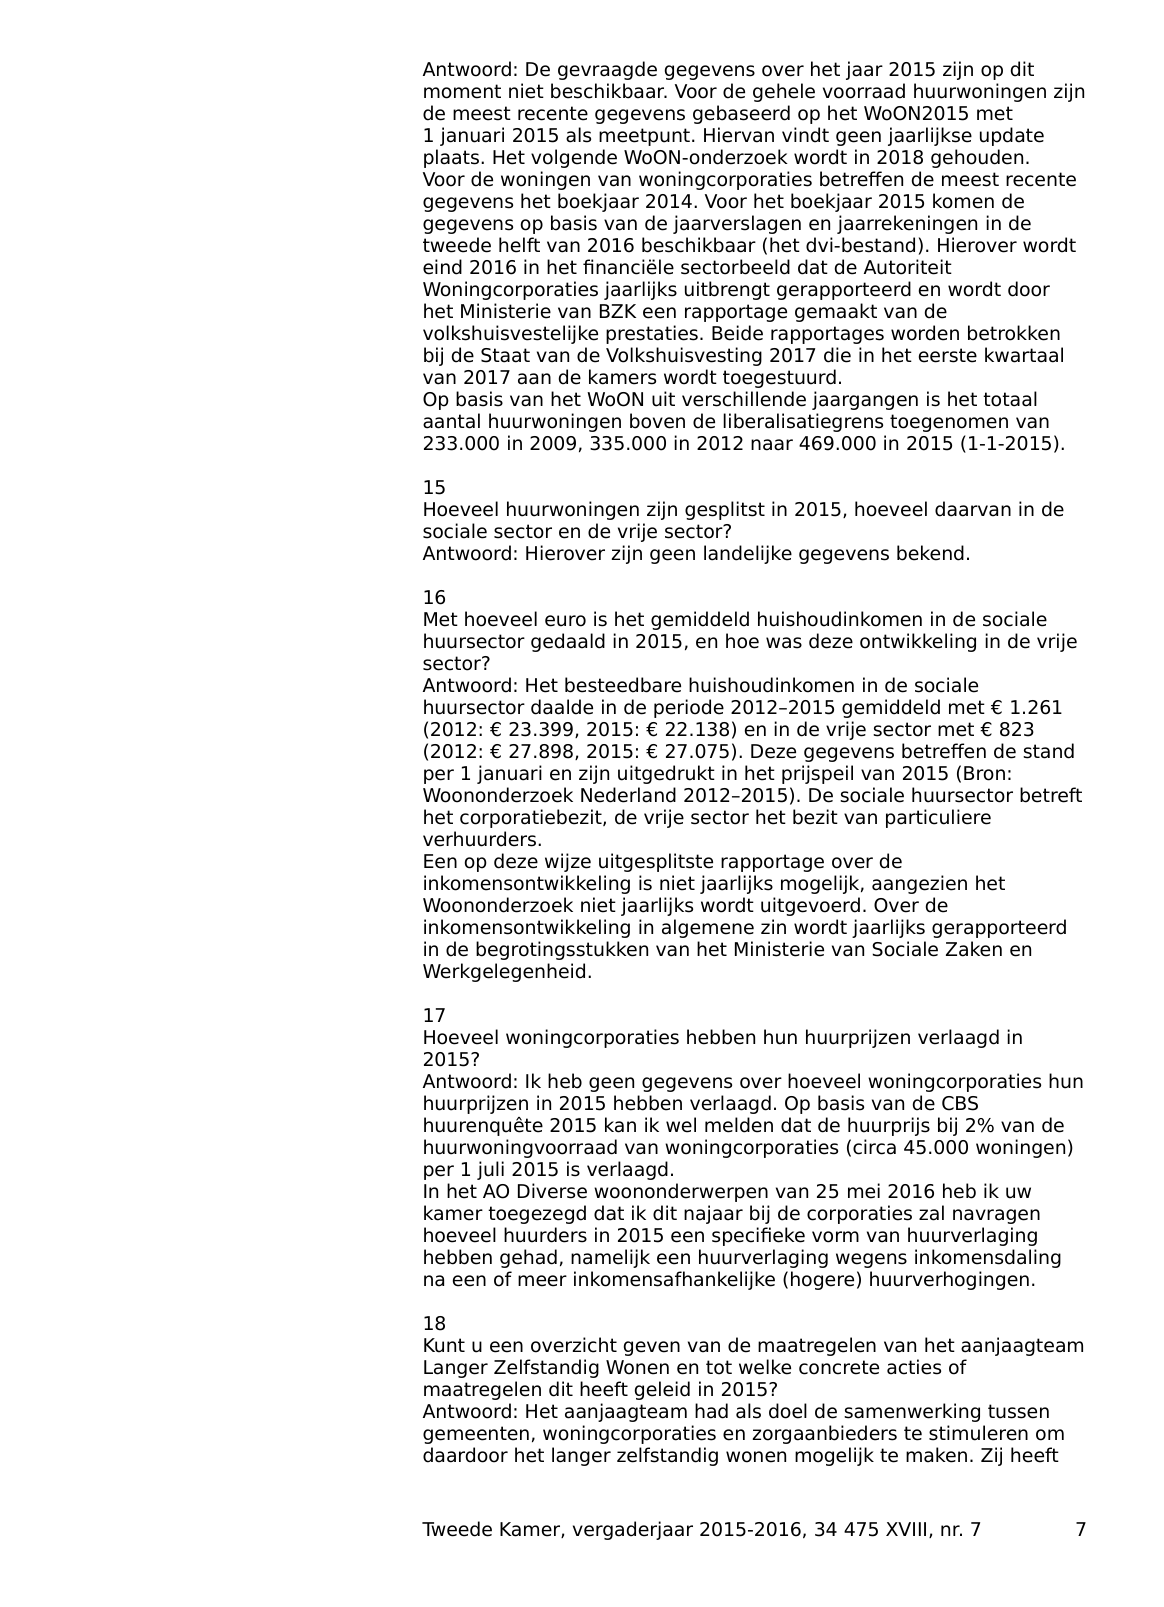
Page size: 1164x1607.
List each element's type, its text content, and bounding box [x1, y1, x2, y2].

text 18 [422, 1313, 1087, 1335]
text Hoeveel huurwoningen zijn gesplitst in 2015, hoeveel daarvan in de sociale sector en de vrije sector? [422, 499, 1087, 543]
text Met hoeveel euro is het gemiddeld huishoudinkomen in de sociale huursector gedaald in 2015, en hoe was deze ontwikkeling in de vrije sector? [422, 609, 1087, 675]
text In het AO Diverse woononderwerpen van 25 mei 2016 heb ik uw kamer toegezegd dat ik dit najaar bij de corporaties zal navragen hoeveel huurders in 2015 een specifieke vorm van huurverlaging hebben gehad, namelijk een huurverlaging wegens inkomensdaling na een of meer inkomensafhankelijke (hogere) huurverhogingen. [422, 1181, 1087, 1291]
text 16 [422, 587, 1087, 609]
text Antwoord: Hierover zijn geen landelijke gegevens bekend. [422, 543, 1087, 565]
text Antwoord: Ik heb geen gegevens over hoeveel woningcorporaties hun huurprijzen in 2015 hebben verlaagd. Op basis van de CBS huurenquête 2015 kan ik wel melden dat de huurprijs bij 2% van de huurwoningvoorraad van woningcorporaties (circa 45.000 woningen) per 1 juli 2015 is verlaagd. [422, 1071, 1087, 1181]
text Antwoord: De gevraagde gegevens over het jaar 2015 zijn op dit moment niet beschikbaar. Voor de gehele voorraad huurwoningen zijn de meest recente gegevens gebaseerd op het WoON2015 met 1 januari 2015 als meetpunt. Hiervan vindt geen jaarlijkse update plaats. Het volgende WoON-onderzoek wordt in 2018 gehouden. [422, 59, 1087, 169]
text Een op deze wijze uitgesplitste rapportage over de inkomensontwikkeling is niet jaarlijks mogelijk, aangezien het Woononderzoek niet jaarlijks wordt uitgevoerd. Over de inkomensontwikkeling in algemene zin wordt jaarlijks gerapporteerd in de begrotingsstukken van het Ministerie van Sociale Zaken en Werkgelegenheid. [422, 851, 1087, 983]
text Voor de woningen van woningcorporaties betreffen de meest recente gegevens het boekjaar 2014. Voor het boekjaar 2015 komen de gegevens op basis van de jaarverslagen en jaarrekeningen in de tweede helft van 2016 beschikbaar (het dvi-bestand). Hierover wordt eind 2016 in het financiële sectorbeeld dat de Autoriteit Woningcorporaties jaarlijks uitbrengt gerapporteerd en wordt door het Ministerie van BZK een rapportage gemaakt van de volkshuisvestelijke prestaties. Beide rapportages worden betrokken bij de Staat van de Volkshuisvesting 2017 die in het eerste kwartaal van 2017 aan de kamers wordt toegestuurd. [422, 169, 1087, 389]
text 17 [422, 1005, 1087, 1027]
text Antwoord: Het besteedbare huishoudinkomen in de sociale huursector daalde in de periode 2012–2015 gemiddeld met € 1.261 (2012: € 23.399, 2015: € 22.138) en in de vrije sector met € 823 (2012: € 27.898, 2015: € 27.075). Deze gegevens betreffen de stand per 1 januari en zijn uitgedrukt in het prijspeil van 2015 (Bron: Woononderzoek Nederland 2012–2015). De sociale huursector betreft het corporatiebezit, de vrije sector het bezit van particuliere verhuurders. [422, 675, 1087, 851]
text Antwoord: Het aanjaagteam had als doel de samenwerking tussen gemeenten, woningcorporaties en zorgaanbieders te stimuleren om daardoor het langer zelfstandig wonen mogelijk te maken. Zij heeft [422, 1401, 1087, 1467]
text 15 [422, 477, 1087, 499]
text Hoeveel woningcorporaties hebben hun huurprijzen verlaagd in 2015? [422, 1027, 1087, 1071]
text Kunt u een overzicht geven van de maatregelen van het aanjaagteam Langer Zelfstandig Wonen en tot welke concrete acties of maatregelen dit heeft geleid in 2015? [422, 1335, 1087, 1401]
text Op basis van het WoON uit verschillende jaargangen is het totaal aantal huurwoningen boven de liberalisatiegrens toegenomen van 233.000 in 2009, 335.000 in 2012 naar 469.000 in 2015 (1-1-2015). [422, 389, 1087, 455]
